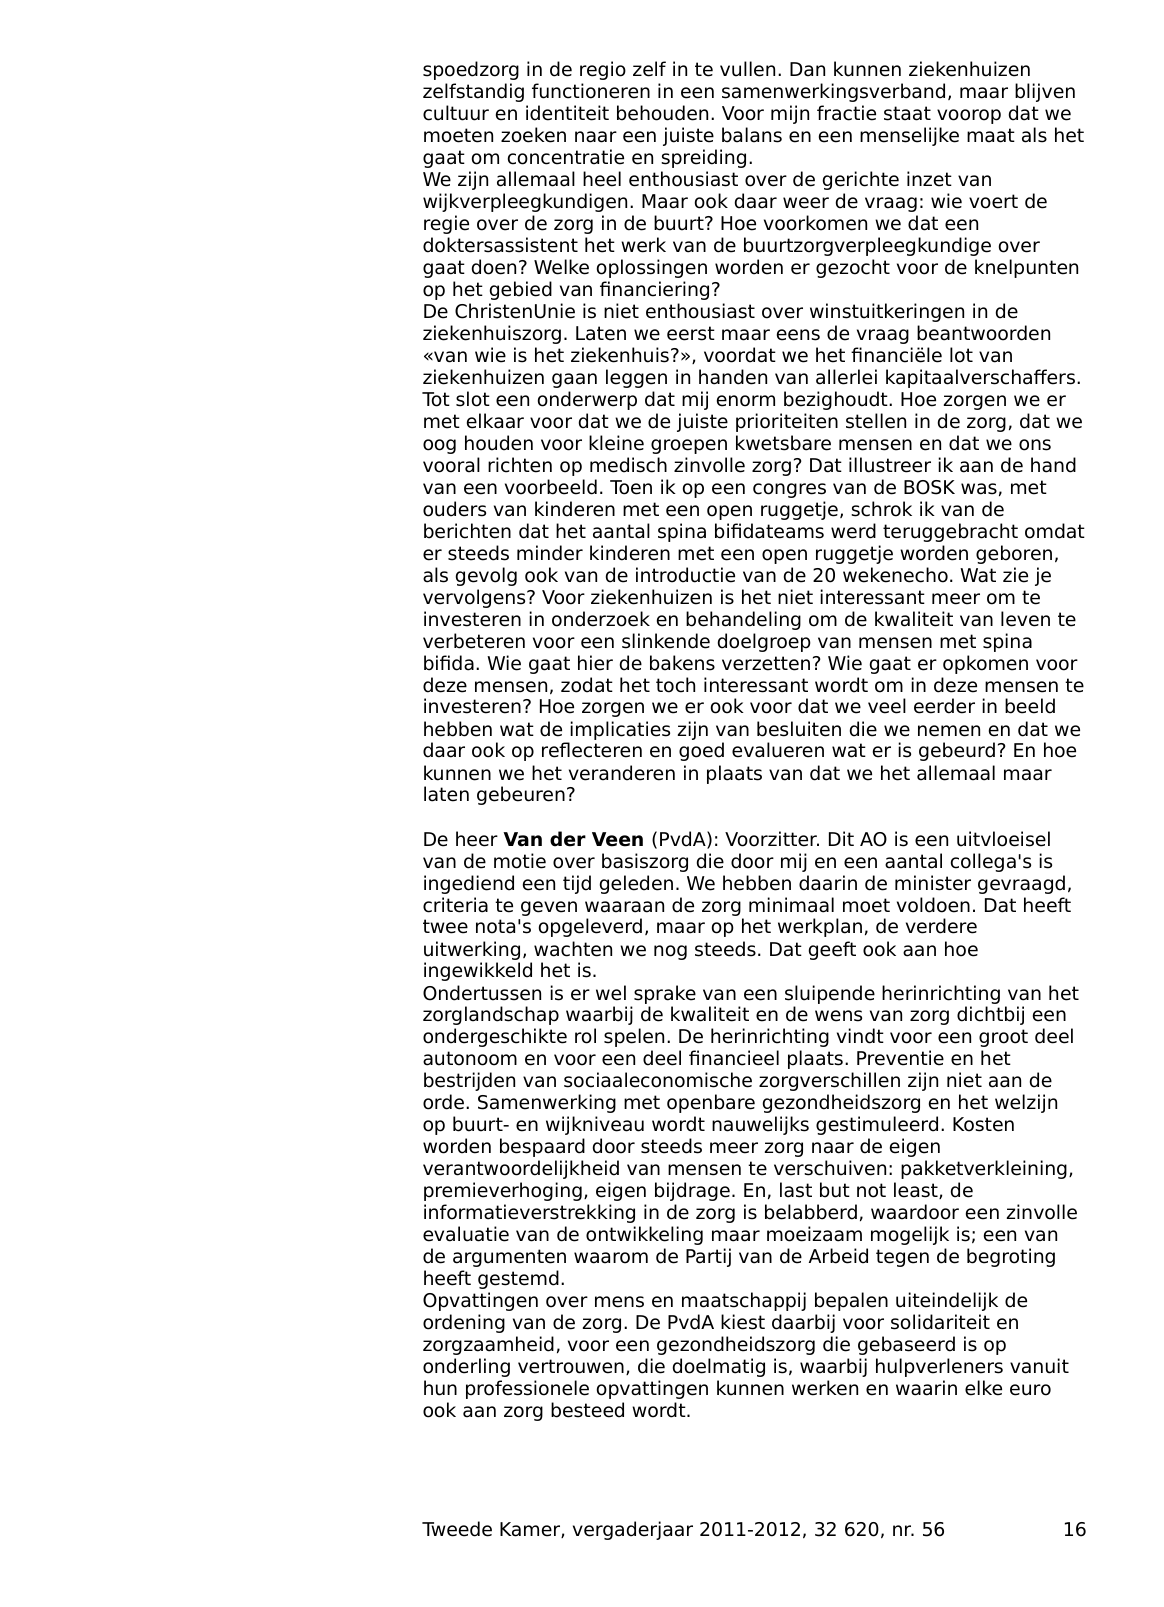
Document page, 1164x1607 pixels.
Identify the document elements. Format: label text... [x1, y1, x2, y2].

text Opvattingen over mens en maatschappij bepalen uiteindelijk de ordening van de zorg. De PvdA kiest daarbij voor solidariteit en zorgzaamheid, voor een gezondheidszorg die gebaseerd is op onderling vertrouwen, die doelmatig is, waarbij hulpverleners vanuit hun professionele opvattingen kunnen werken en waarin elke euro ook aan zorg besteed wordt. [422, 1290, 1087, 1422]
text De ChristenUnie is niet enthousiast over winstuitkeringen in de ziekenhuiszorg. Laten we eerst maar eens de vraag beantwoorden «van wie is het ziekenhuis?», voordat we het financiële lot van ziekenhuizen gaan leggen in handen van allerlei kapitaalverschaffers. [422, 301, 1087, 389]
text We zijn allemaal heel enthousiast over de gerichte inzet van wijkverpleegkundigen. Maar ook daar weer de vraag: wie voert de regie over de zorg in de buurt? Hoe voorkomen we dat een doktersassistent het werk van de buurtzorgverpleegkundige over gaat doen? Welke oplossingen worden er gezocht voor de knelpunten op het gebied van financiering? [422, 169, 1087, 301]
text Tot slot een onderwerp dat mij enorm bezighoudt. Hoe zorgen we er met elkaar voor dat we de juiste prioriteiten stellen in de zorg, dat we oog houden voor kleine groepen kwetsbare mensen en dat we ons vooral richten op medisch zinvolle zorg? Dat illustreer ik aan de hand van een voorbeeld. Toen ik op een congres van de BOSK was, met ouders van kinderen met een open ruggetje, schrok ik van de berichten dat het aantal spina bifidateams werd teruggebracht omdat er steeds minder kinderen met een open ruggetje worden geboren, als gevolg ook van de introductie van de 20 wekenecho. Wat zie je vervolgens? Voor ziekenhuizen is het niet interessant meer om te investeren in onderzoek en behandeling om de kwaliteit van leven te verbeteren voor een slinkende doelgroep van mensen met spina bifida. Wie gaat hier de bakens verzetten? Wie gaat er opkomen voor deze mensen, zodat het toch interessant wordt om in deze mensen te investeren? Hoe zorgen we er ook voor dat we veel eerder in beeld hebben wat de implicaties zijn van besluiten die we nemen en dat we daar ook op reflecteren en goed evalueren wat er is gebeurd? En hoe kunnen we het veranderen in plaats van dat we het allemaal maar laten gebeuren? [422, 389, 1087, 806]
text Ondertussen is er wel sprake van een sluipende herinrichting van het zorglandschap waarbij de kwaliteit en de wens van zorg dichtbij een ondergeschikte rol spelen. De herinrichting vindt voor een groot deel autonoom en voor een deel financieel plaats. Preventie en het bestrijden van sociaaleconomische zorgverschillen zijn niet aan de orde. Samenwerking met openbare gezondheidszorg en het welzijn op buurt- en wijkniveau wordt nauwelijks gestimuleerd. Kosten worden bespaard door steeds meer zorg naar de eigen verantwoordelijkheid van mensen te verschuiven: pakketverkleining, premieverhoging, eigen bijdrage. En, last but not least, de informatieverstrekking in de zorg is belabberd, waardoor een zinvolle evaluatie van de ontwikkeling maar moeizaam mogelijk is; een van de argumenten waarom de Partij van de Arbeid tegen de begroting heeft gestemd. [422, 982, 1087, 1290]
text spoedzorg in de regio zelf in te vullen. Dan kunnen ziekenhuizen zelfstandig functioneren in een samenwerkingsverband, maar blijven cultuur en identiteit behouden. Voor mijn fractie staat voorop dat we moeten zoeken naar een juiste balans en een menselijke maat als het gaat om concentratie en spreiding. [422, 59, 1087, 169]
text De heer Van der Veen (PvdA): Voorzitter. Dit AO is een uitvloeisel van de motie over basiszorg die door mij en een aantal collega's is ingediend een tijd geleden. We hebben daarin de minister gevraagd, criteria te geven waaraan de zorg minimaal moet voldoen. Dat heeft twee nota's opgeleverd, maar op het werkplan, de verdere uitwerking, wachten we nog steeds. Dat geeft ook aan hoe ingewikkeld het is. [422, 828, 1087, 982]
